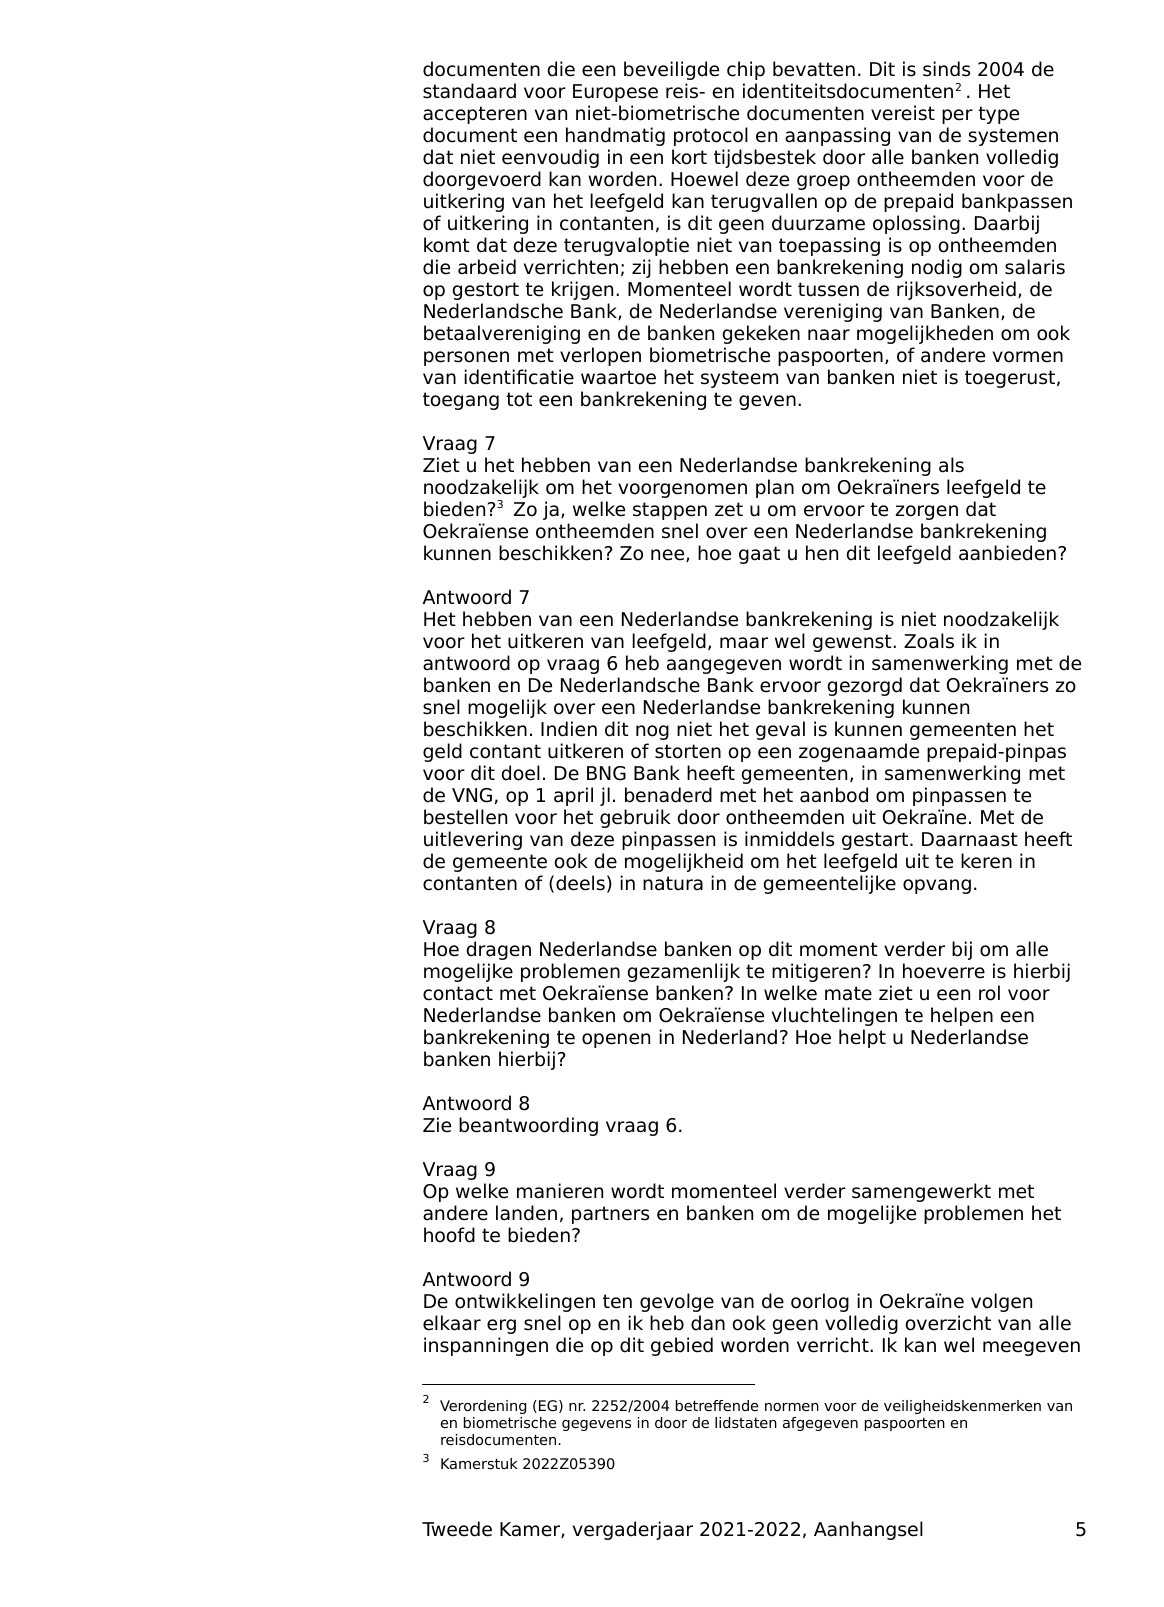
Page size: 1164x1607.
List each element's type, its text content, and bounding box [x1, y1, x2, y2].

text Zie beantwoording vraag 6. [422, 1115, 1087, 1137]
text documenten die een beveiligde chip bevatten. Dit is sinds 2004 de standaard voor Europese reis- en identiteitsdocumenten. Het accepteren van niet-biometrische documenten vereist per type document een handmatig protocol en aanpassing van de systemen dat niet eenvoudig in een kort tijdsbestek door alle banken volledig doorgevoerd kan worden. Hoewel deze groep ontheemden voor de uitkering van het leefgeld kan terugvallen op de prepaid bankpassen of uitkering in contanten, is dit geen duurzame oplossing. Daarbij komt dat deze terugvaloptie niet van toepassing is op ontheemden die arbeid verrichten; zij hebben een bankrekening nodig om salaris op gestort te krijgen. Momenteel wordt tussen de rijksoverheid, de Nederlandsche Bank, de Nederlandse vereniging van Banken, de betaalvereniging en de banken gekeken naar mogelijkheden om ook personen met verlopen biometrische paspoorten, of andere vormen van identificatie waartoe het systeem van banken niet is toegerust, toegang tot een bankrekening te geven. [422, 59, 1087, 411]
text Antwoord 7 [422, 587, 1087, 609]
text De ontwikkelingen ten gevolge van de oorlog in Oekraïne volgen elkaar erg snel op en ik heb dan ook geen volledig overzicht van alle inspanningen die op dit gebied worden verricht. Ik kan wel meegeven [422, 1291, 1087, 1357]
text Ziet u het hebben van een Nederlandse bankrekening als noodzakelijk om het voorgenomen plan om Oekraïners leefgeld te bieden? Zo ja, welke stappen zet u om ervoor te zorgen dat Oekraïense ontheemden snel over een Nederlandse bankrekening kunnen beschikken? Zo nee, hoe gaat u hen dit leefgeld aanbieden? [422, 455, 1087, 565]
text Het hebben van een Nederlandse bankrekening is niet noodzakelijk voor het uitkeren van leefgeld, maar wel gewenst. Zoals ik in antwoord op vraag 6 heb aangegeven wordt in samenwerking met de banken en De Nederlandsche Bank ervoor gezorgd dat Oekraïners zo snel mogelijk over een Nederlandse bankrekening kunnen beschikken. Indien dit nog niet het geval is kunnen gemeenten het geld contant uitkeren of storten op een zogenaamde prepaid-pinpas voor dit doel. De BNG Bank heeft gemeenten, in samenwerking met de VNG, op 1 april jl. benaderd met het aanbod om pinpassen te bestellen voor het gebruik door ontheemden uit Oekraïne. Met de uitlevering van deze pinpassen is inmiddels gestart. Daarnaast heeft de gemeente ook de mogelijkheid om het leefgeld uit te keren in contanten of (deels) in natura in de gemeentelijke opvang. [422, 609, 1087, 895]
text Op welke manieren wordt momenteel verder samengewerkt met andere landen, partners en banken om de mogelijke problemen het hoofd te bieden? [422, 1181, 1087, 1247]
text Vraag 7 [422, 433, 1087, 455]
text Verordening (EG) nr. 2252/2004 betreffende normen voor de veiligheidskenmerken van en biometrische gegevens in door de lidstaten afgegeven paspoorten en reisdocumenten. [422, 1393, 1087, 1449]
text Vraag 9 [422, 1159, 1087, 1181]
text Vraag 8 [422, 917, 1087, 939]
text Hoe dragen Nederlandse banken op dit moment verder bij om alle mogelijke problemen gezamenlijk te mitigeren? In hoeverre is hierbij contact met Oekraïense banken? In welke mate ziet u een rol voor Nederlandse banken om Oekraïense vluchtelingen te helpen een bankrekening te openen in Nederland? Hoe helpt u Nederlandse banken hierbij? [422, 939, 1087, 1071]
text Antwoord 8 [422, 1093, 1087, 1115]
text Kamerstuk 2022Z05390 [422, 1452, 1087, 1474]
text Antwoord 9 [422, 1269, 1087, 1291]
